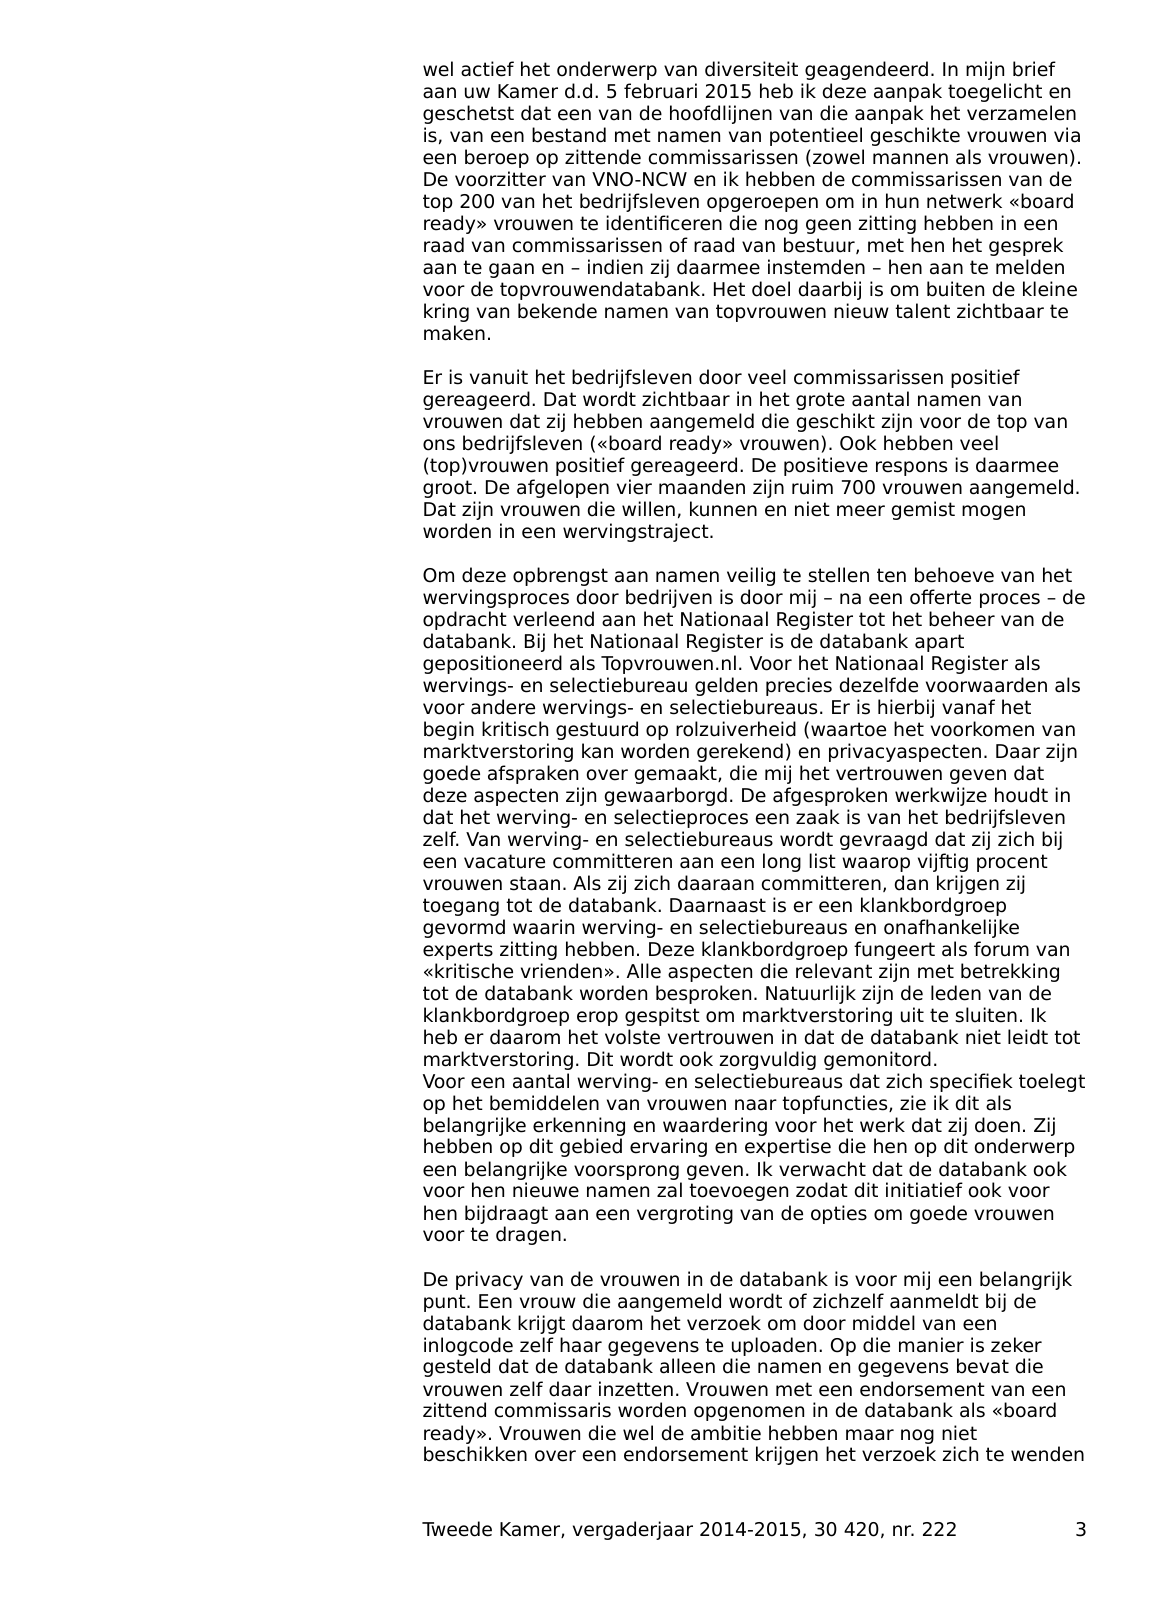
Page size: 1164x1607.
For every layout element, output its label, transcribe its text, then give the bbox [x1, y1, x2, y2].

text Er is vanuit het bedrijfsleven door veel commissarissen positief gereageerd. Dat wordt zichtbaar in het grote aantal namen van vrouwen dat zij hebben aangemeld die geschikt zijn voor de top van ons bedrijfsleven («board ready» vrouwen). Ook hebben veel (top)vrouwen positief gereageerd. De positieve respons is daarmee groot. De afgelopen vier maanden zijn ruim 700 vrouwen aangemeld. Dat zijn vrouwen die willen, kunnen en niet meer gemist mogen worden in een wervingstraject. [422, 367, 1087, 543]
text Voor een aantal werving- en selectiebureaus dat zich specifiek toelegt op het bemiddelen van vrouwen naar topfuncties, zie ik dit als belangrijke erkenning en waardering voor het werk dat zij doen. Zij hebben op dit gebied ervaring en expertise die hen op dit onderwerp een belangrijke voorsprong geven. Ik verwacht dat de databank ook voor hen nieuwe namen zal toevoegen zodat dit initiatief ook voor hen bijdraagt aan een vergroting van de opties om goede vrouwen voor te dragen. [422, 1071, 1087, 1246]
text De privacy van de vrouwen in de databank is voor mij een belangrijk punt. Een vrouw die aangemeld wordt of zichzelf aanmeldt bij de databank krijgt daarom het verzoek om door middel van een inlogcode zelf haar gegevens te uploaden. Op die manier is zeker gesteld dat de databank alleen die namen en gegevens bevat die vrouwen zelf daar inzetten. Vrouwen met een endorsement van een zittend commissaris worden opgenomen in de databank als «board ready». Vrouwen die wel de ambitie hebben maar nog niet beschikken over een endorsement krijgen het verzoek zich te wenden [422, 1268, 1087, 1466]
text wel actief het onderwerp van diversiteit geagendeerd. In mijn brief aan uw Kamer d.d. 5 februari 2015 heb ik deze aanpak toegelicht en geschetst dat een van de hoofdlijnen van die aanpak het verzamelen is, van een bestand met namen van potentieel geschikte vrouwen via een beroep op zittende commissarissen (zowel mannen als vrouwen). De voorzitter van VNO-NCW en ik hebben de commissarissen van de top 200 van het bedrijfsleven opgeroepen om in hun netwerk «board ready» vrouwen te identificeren die nog geen zitting hebben in een raad van commissarissen of raad van bestuur, met hen het gesprek aan te gaan en – indien zij daarmee instemden – hen aan te melden voor de topvrouwendatabank. Het doel daarbij is om buiten de kleine kring van bekende namen van topvrouwen nieuw talent zichtbaar te maken. [422, 59, 1087, 345]
text Om deze opbrengst aan namen veilig te stellen ten behoeve van het wervingsproces door bedrijven is door mij – na een offerte proces – de opdracht verleend aan het Nationaal Register tot het beheer van de databank. Bij het Nationaal Register is de databank apart gepositioneerd als Topvrouwen.nl. Voor het Nationaal Register als wervings- en selectiebureau gelden precies dezelfde voorwaarden als voor andere wervings- en selectiebureaus. Er is hierbij vanaf het begin kritisch gestuurd op rolzuiverheid (waartoe het voorkomen van marktverstoring kan worden gerekend) en privacyaspecten. Daar zijn goede afspraken over gemaakt, die mij het vertrouwen geven dat deze aspecten zijn gewaarborgd. De afgesproken werkwijze houdt in dat het werving- en selectieproces een zaak is van het bedrijfsleven zelf. Van werving- en selectiebureaus wordt gevraagd dat zij zich bij een vacature committeren aan een long list waarop vijftig procent vrouwen staan. Als zij zich daaraan committeren, dan krijgen zij toegang tot de databank. Daarnaast is er een klankbordgroep gevormd waarin werving- en selectiebureaus en onafhankelijke experts zitting hebben. Deze klankbordgroep fungeert als forum van «kritische vrienden». Alle aspecten die relevant zijn met betrekking tot de databank worden besproken. Natuurlijk zijn de leden van de klankbordgroep erop gespitst om marktverstoring uit te sluiten. Ik heb er daarom het volste vertrouwen in dat de databank niet leidt tot marktverstoring. Dit wordt ook zorgvuldig gemonitord. [422, 565, 1087, 1071]
